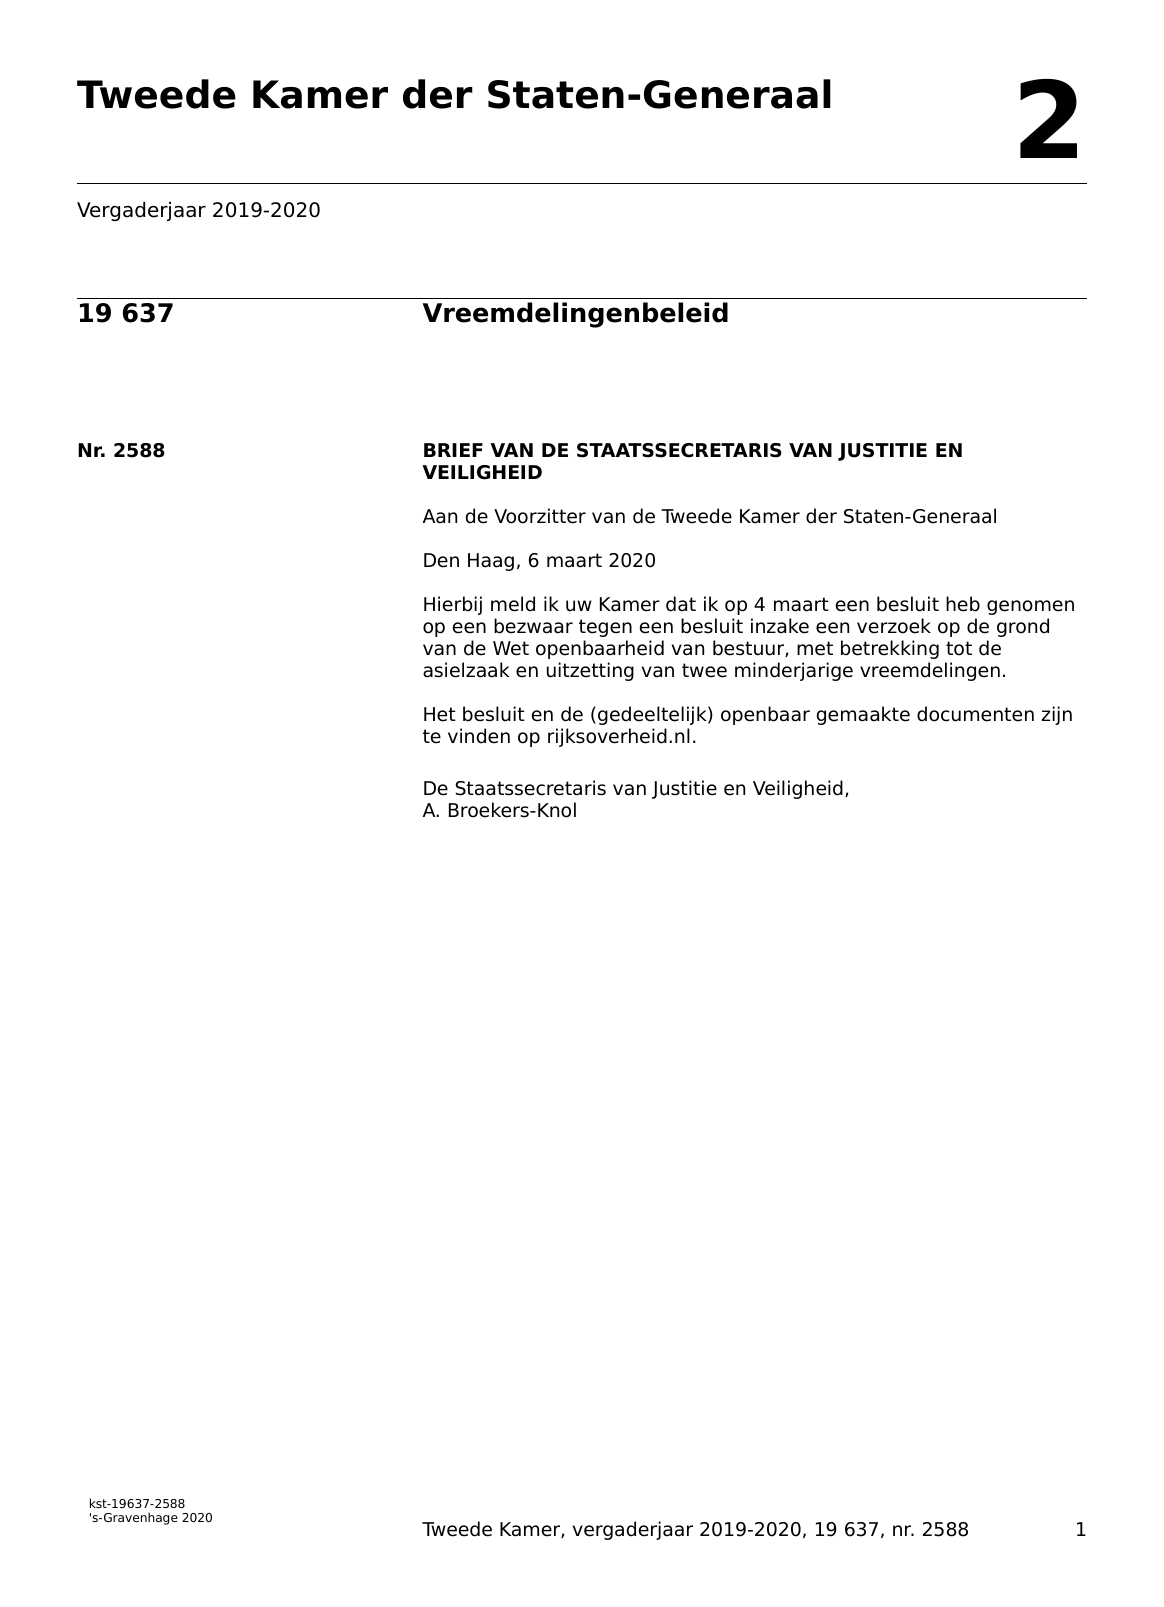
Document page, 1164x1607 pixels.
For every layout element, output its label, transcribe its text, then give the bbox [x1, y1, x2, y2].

text Aan de Voorzitter van de Tweede Kamer der Staten-Generaal [422, 506, 1087, 528]
table_header 2 [886, 59, 1087, 183]
text Hierbij meld ik uw Kamer dat ik op 4 maart een besluit heb genomen op een bezwaar tegen een besluit inzake een verzoek op de grond van de Wet openbaarheid van bestuur, met betrekking tot de asielzaak en uitzetting van twee minderjarige vreemdelingen. [422, 594, 1087, 682]
text Het besluit en de (gedeeltelijk) openbaar gemaakte documenten zijn te vinden op rijksoverheid.nl. [422, 704, 1087, 748]
text kst-19637-2588 [88, 1497, 323, 1511]
table_cell Vergaderjaar 2019-2020 [77, 184, 1087, 298]
text De Staatssecretaris van Justitie en Veiligheid, A. Broekers-Knol [422, 778, 1087, 822]
subtitle Nr. 2588 BRIEF VAN DE STAATSSECRETARIS VAN JUSTITIE EN VEILIGHEID [77, 440, 1087, 484]
subtitle 19 637 Vreemdelingenbeleid [77, 299, 1087, 329]
table_header Tweede Kamer der Staten-Generaal [77, 59, 886, 183]
text 's-Gravenhage 2020 [88, 1511, 323, 1525]
text Den Haag, 6 maart 2020 [422, 550, 1087, 572]
